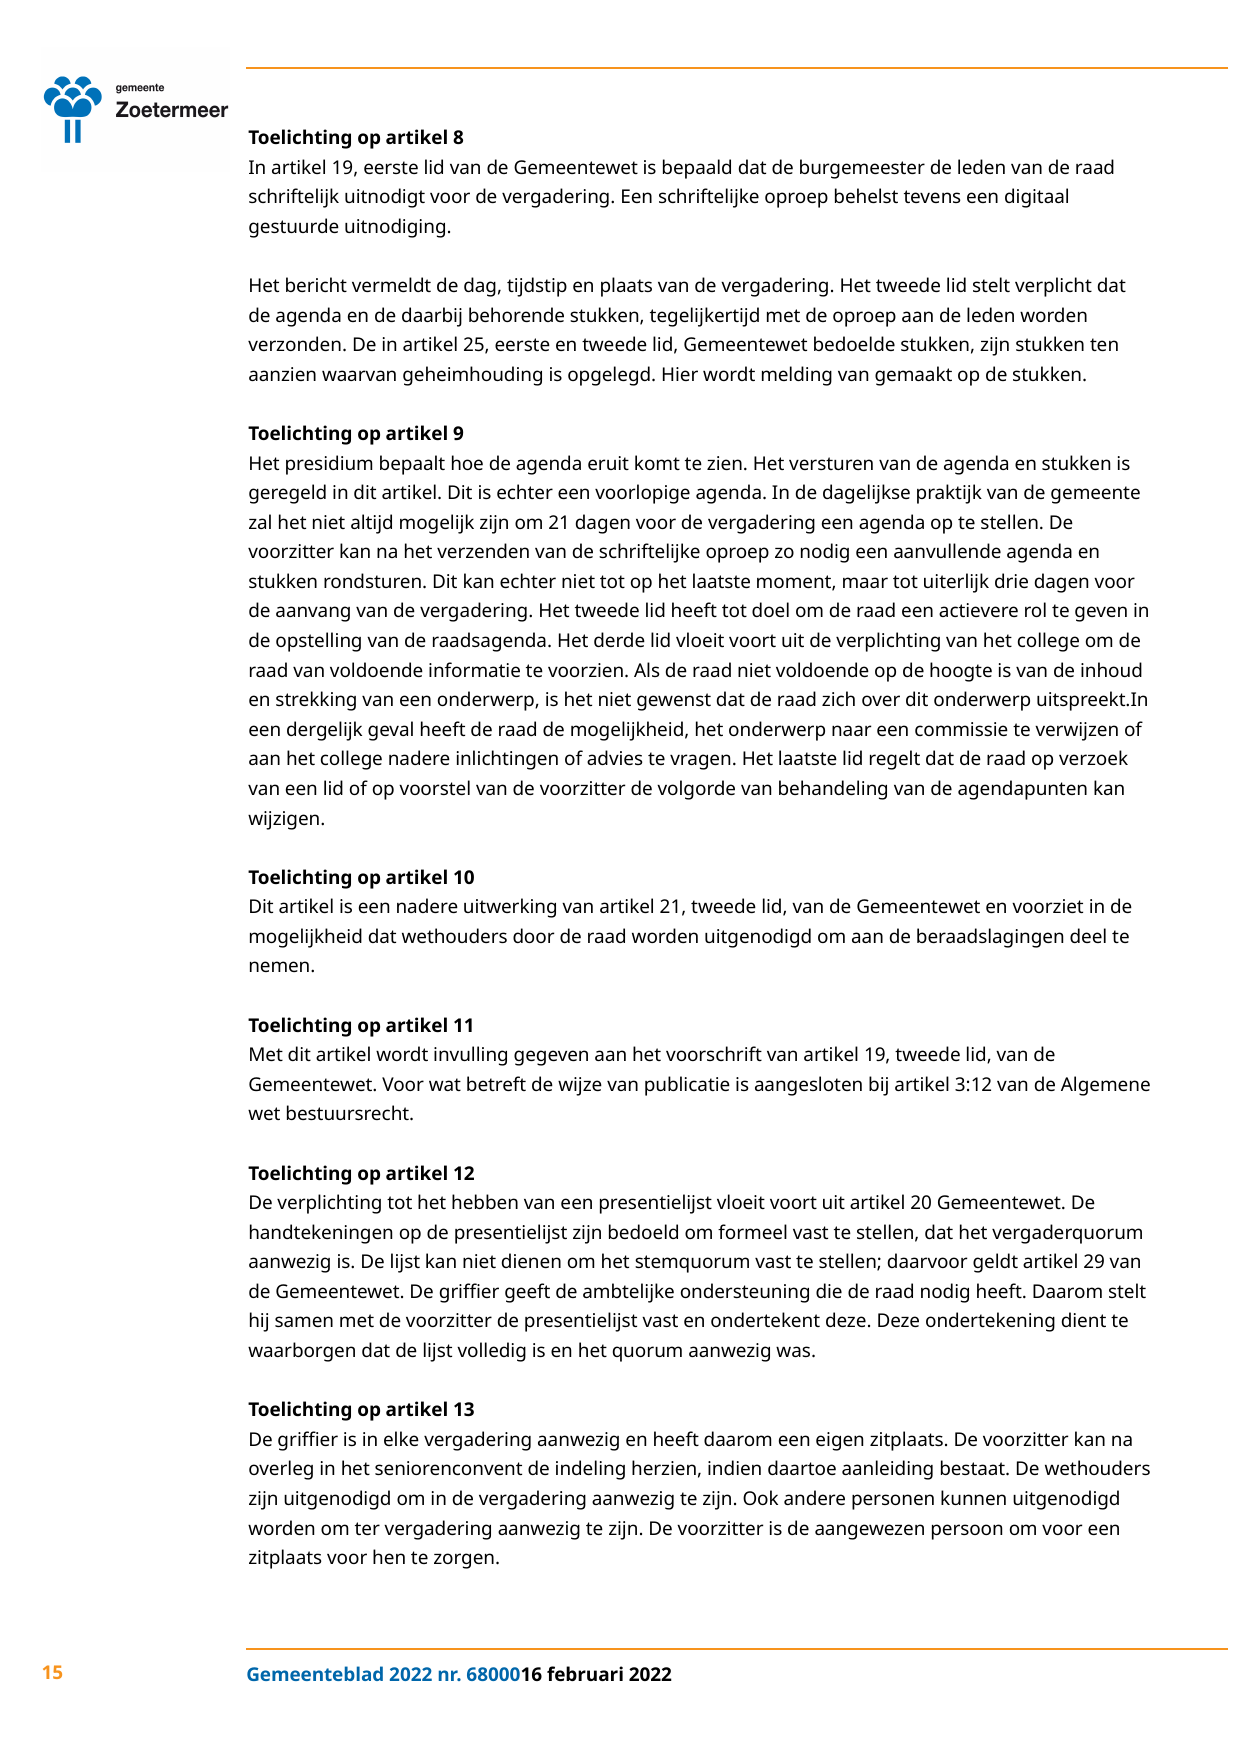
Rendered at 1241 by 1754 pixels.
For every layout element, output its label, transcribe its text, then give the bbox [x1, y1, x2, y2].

text De verplichting tot het hebben van een presentielijst vloeit voort uit artikel 20 Gemeentewet. De handtekeningen op de presentielijst zijn bedoeld om formeel vast te stellen, dat het vergaderquorum aanwezig is. De lijst kan niet dienen om het stemquorum vast te stellen; daarvoor geldt artikel 29 van de Gemeentewet. De griffier geeft de ambtelijke ondersteuning die de raad nodig heeft. Daarom stelt hij samen met de voorzitter de presentielijst vast en ondertekent deze. Deze ondertekening dient te waarborgen dat de lijst volledig is en het quorum aanwezig was. [248, 1189, 1152, 1363]
text Met dit artikel wordt invulling gegeven aan het voorschrift van artikel 19, tweede lid, van de Gemeentewet. Voor wat betreft de wijze van publicatie is aangesloten bij artikel 3:12 van de Algemene wet bestuursrecht. [248, 1041, 1152, 1126]
picture [41, 47, 231, 172]
text Toelichting op artikel 8 [248, 124, 1152, 150]
text Toelichting op artikel 13 [248, 1396, 1152, 1422]
text Toelichting op artikel 11 [248, 1012, 1152, 1038]
text Toelichting op artikel 12 [248, 1160, 1152, 1186]
text Het bericht vermeldt de dag, tijdstip en plaats van de vergadering. Het tweede lid stelt verplicht dat de agenda en de daarbij behorende stukken, tegelijkertijd met de oproep aan de leden worden verzonden. De in artikel 25, eerste en tweede lid, Gemeentewet bedoelde stukken, zijn stukken ten aanzien waarvan geheimhouding is opgelegd. Hier wordt melding van gemaakt op de stukken. [248, 272, 1152, 387]
text Het presidium bepaalt hoe de agenda eruit komt te zien. Het versturen van de agenda en stukken is geregeld in dit artikel. Dit is echter een voorlopige agenda. In de dagelijkse praktijk van de gemeente zal het niet altijd mogelijk zijn om 21 dagen voor de vergadering een agenda op te stellen. De voorzitter kan na het verzenden van de schriftelijke oproep zo nodig een aanvullende agenda en stukken rondsturen. Dit kan echter niet tot op het laatste moment, maar tot uiterlijk drie dagen voor de aanvang van de vergadering. Het tweede lid heeft tot doel om de raad een actievere rol te geven in de opstelling van de raadsagenda. Het derde lid vloeit voort uit de verplichting van het college om de raad van voldoende informatie te voorzien. Als de raad niet voldoende op de hoogte is van de inhoud en strekking van een onderwerp, is het niet gewenst dat de raad zich over dit onderwerp uitspreekt.In een dergelijk geval heeft de raad de mogelijkheid, het onderwerp naar een commissie te verwijzen of aan het college nadere inlichtingen of advies te vragen. Het laatste lid regelt dat de raad op verzoek van een lid of op voorstel van de voorzitter de volgorde van behandeling van de agendapunten kan wijzigen. [248, 450, 1152, 831]
text Dit artikel is een nadere uitwerking van artikel 21, tweede lid, van de Gemeentewet en voorziet in de mogelijkheid dat wethouders door de raad worden uitgenodigd om aan de beraadslagingen deel te nemen. [248, 893, 1152, 978]
text In artikel 19, eerste lid van de Gemeentewet is bepaald dat de burgemeester de leden van de raad schriftelijk uitnodigt voor de vergadering. Een schriftelijke oproep behelst tevens een digitaal gestuurde uitnodiging. [248, 154, 1152, 239]
text Toelichting op artikel 9 [248, 420, 1152, 446]
text Toelichting op artikel 10 [248, 864, 1152, 890]
text De griffier is in elke vergadering aanwezig en heeft daarom een eigen zitplaats. De voorzitter kan na overleg in het seniorenconvent de indeling herzien, indien daartoe aanleiding bestaat. De wethouders zijn uitgenodigd om in de vergadering aanwezig te zijn. Ook andere personen kunnen uitgenodigd worden om ter vergadering aanwezig te zijn. De voorzitter is de aangewezen persoon om voor een zitplaats voor hen te zorgen. [248, 1426, 1152, 1570]
